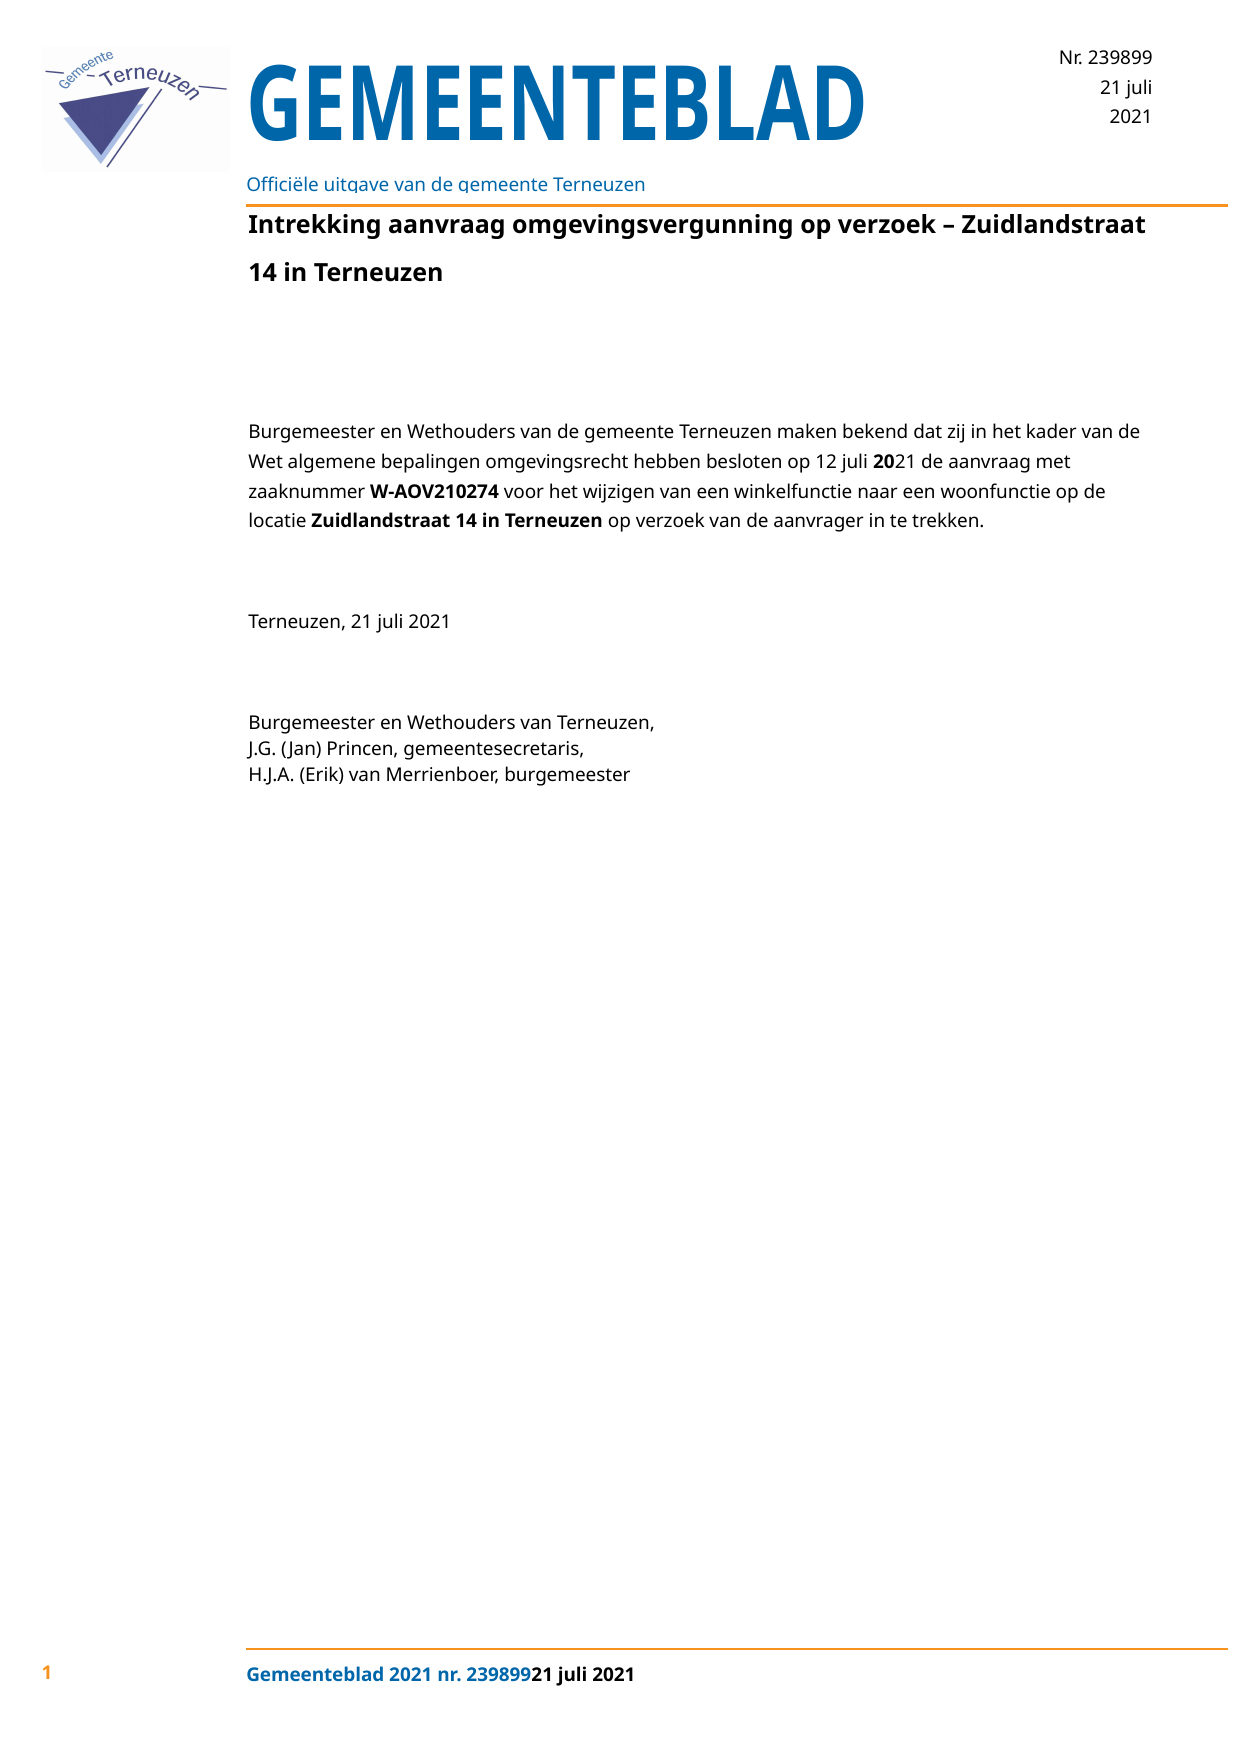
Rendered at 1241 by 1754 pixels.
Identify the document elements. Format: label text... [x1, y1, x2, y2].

table_cell H.J.A. (Erik) van Merrienboer, burgemeester [248, 761, 1152, 786]
text Burgemeester en Wethouders van de gemeente Terneuzen maken bekend dat zij in het kader van de Wet algemene bepalingen omgevingsrecht hebben besloten op 12 juli 2021 de aanvraag met zaaknummer W-AOV210274 voor het wijzigen van een winkelfunctie naar een woonfunctie op de locatie Zuidlandstraat 14 in Terneuzen op verzoek van de aanvrager in te trekken. [248, 419, 1152, 533]
table_cell J.G. (Jan) Princen, gemeentesecretaris, [248, 735, 700, 761]
table_cell [700, 786, 1152, 812]
table_cell [248, 786, 700, 812]
table_header Burgemeester en Wethouders van Terneuzen, [248, 709, 1152, 735]
text Intrekking aanvraag omgevingsvergunning op verzoek – Zuidlandstraat 14 in Terneuzen [248, 207, 1152, 288]
text Terneuzen, 21 juli 2021 [248, 608, 1152, 634]
table_cell [700, 735, 1152, 761]
picture [41, 47, 231, 172]
